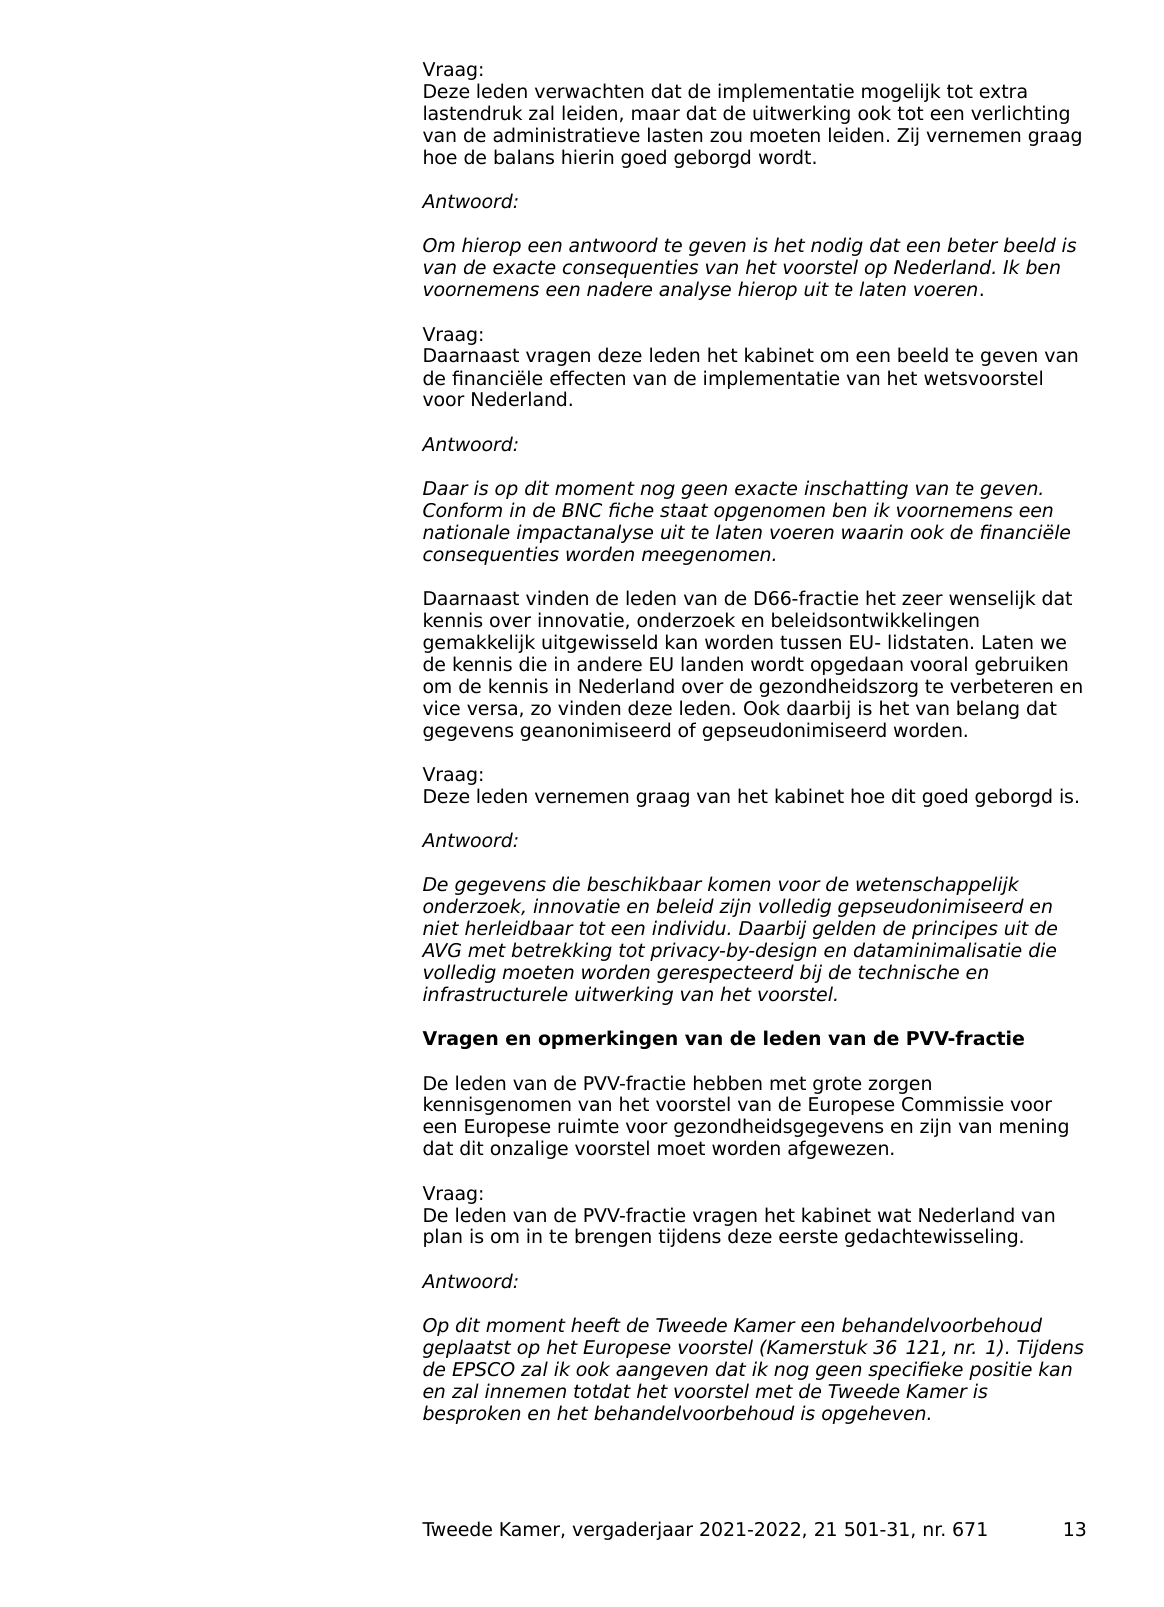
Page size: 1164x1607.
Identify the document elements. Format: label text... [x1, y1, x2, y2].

subtitle Vraag: [422, 323, 1087, 345]
text De leden van de PVV-fractie vragen het kabinet wat Nederland van plan is om in te brengen tijdens deze eerste gedachtewisseling. [422, 1204, 1087, 1248]
subtitle Antwoord: [422, 1271, 1087, 1293]
text De gegevens die beschikbaar komen voor de wetenschappelijk onderzoek, innovatie en beleid zijn volledig gepseudonimiseerd en niet herleidbaar tot een individu. Daarbij gelden de principes uit de AVG met betrekking tot privacy-by-design en dataminimalisatie die volledig moeten worden gerespecteerd bij de technische en infrastructurele uitwerking van het voorstel. [422, 874, 1087, 1006]
text Op dit moment heeft de Tweede Kamer een behandelvoorbehoud geplaatst op het Europese voorstel (Kamerstuk 36 121, nr. 1). Tijdens de EPSCO zal ik ook aangeven dat ik nog geen specifieke positie kan en zal innemen totdat het voorstel met de Tweede Kamer is besproken en het behandelvoorbehoud is opgeheven. [422, 1315, 1087, 1425]
subtitle Antwoord: [422, 191, 1087, 213]
subtitle Vraag: [422, 1182, 1087, 1204]
text Daarnaast vragen deze leden het kabinet om een beeld te geven van de financiële effecten van de implementatie van het wetsvoorstel voor Nederland. [422, 345, 1087, 411]
text Deze leden verwachten dat de implementatie mogelijk tot extra lastendruk zal leiden, maar dat de uitwerking ook tot een verlichting van de administratieve lasten zou moeten leiden. Zij vernemen graag hoe de balans hierin goed geborgd wordt. [422, 81, 1087, 169]
subtitle Antwoord: [422, 830, 1087, 852]
text Deze leden vernemen graag van het kabinet hoe dit goed geborgd is. [422, 786, 1087, 808]
text Daar is op dit moment nog geen exacte inschatting van te geven. Conform in de BNC fiche staat opgenomen ben ik voornemens een nationale impactanalyse uit te laten voeren waarin ook de financiële consequenties worden meegenomen. [422, 478, 1087, 566]
subtitle Vraag: [422, 764, 1087, 786]
subtitle Vragen en opmerkingen van de leden van de PVV-fractie [422, 1028, 1087, 1050]
subtitle Vraag: [422, 59, 1087, 81]
text Om hierop een antwoord te geven is het nodig dat een beter beeld is van de exacte consequenties van het voorstel op Nederland. Ik ben voornemens een nadere analyse hierop uit te laten voeren. [422, 235, 1087, 301]
subtitle Antwoord: [422, 433, 1087, 456]
text De leden van de PVV-fractie hebben met grote zorgen kennisgenomen van het voorstel van de Europese Commissie voor een Europese ruimte voor gezondheidsgegevens en zijn van mening dat dit onzalige voorstel moet worden afgewezen. [422, 1072, 1087, 1160]
text Daarnaast vinden de leden van de D66-fractie het zeer wenselijk dat kennis over innovatie, onderzoek en beleidsontwikkelingen gemakkelijk uitgewisseld kan worden tussen EU- lidstaten. Laten we de kennis die in andere EU landen wordt opgedaan vooral gebruiken om de kennis in Nederland over de gezondheidszorg te verbeteren en vice versa, zo vinden deze leden. Ook daarbij is het van belang dat gegevens geanonimiseerd of gepseudonimiseerd worden. [422, 588, 1087, 742]
